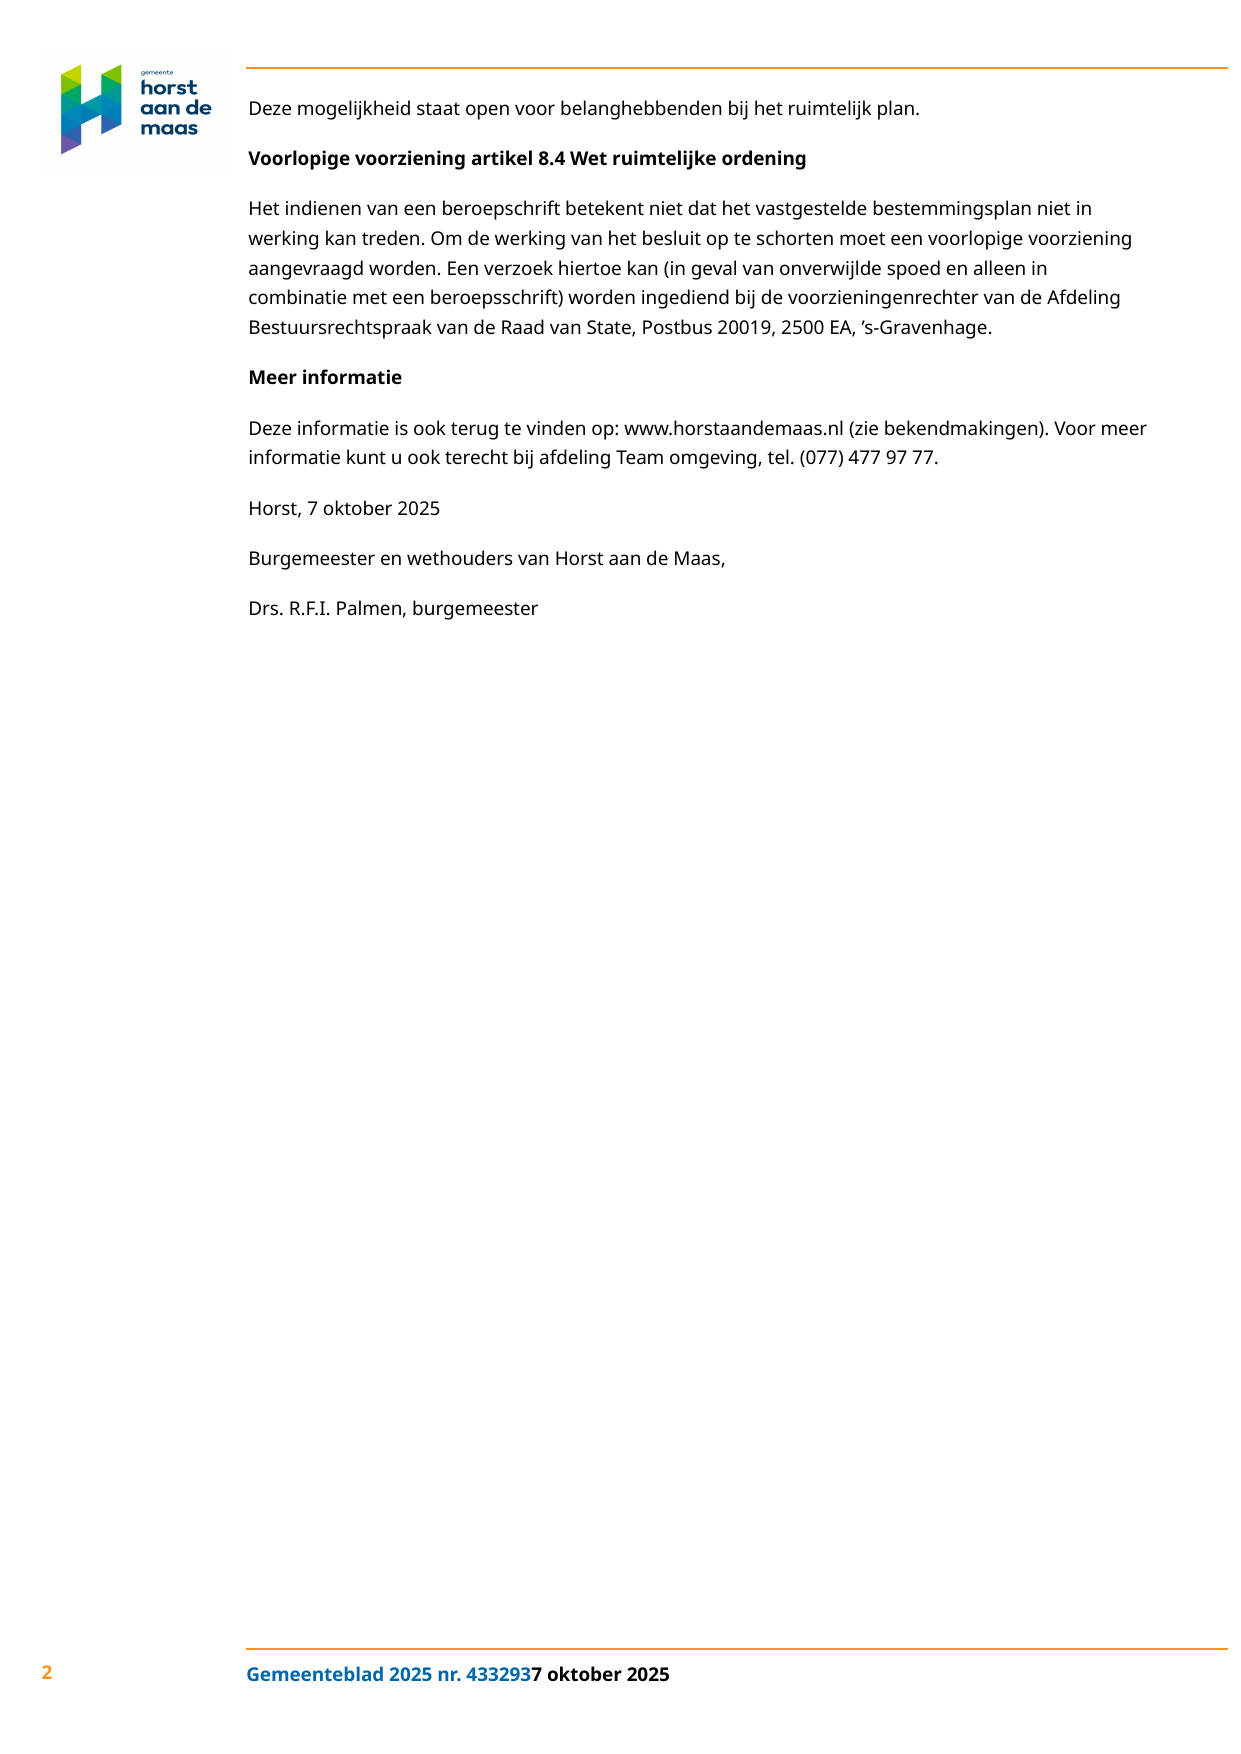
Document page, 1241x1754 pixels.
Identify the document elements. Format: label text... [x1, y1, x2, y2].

text Burgemeester en wethouders van Horst aan de Maas, [248, 545, 1152, 571]
text Het indienen van een beroepschrift betekent niet dat het vastgestelde bestemmingsplan niet in werking kan treden. Om de werking van het besluit op te schorten moet een voorlopige voorziening aangevraagd worden. Een verzoek hiertoe kan (in geval van onverwijlde spoed en alleen in combinatie met een beroepsschrift) worden ingediend bij de voorzieningenrechter van de Afdeling Bestuursrechtspraak van de Raad van State, Postbus 20019, 2500 EA, ’s-Gravenhage. [248, 196, 1152, 340]
text Drs. R.F.I. Palmen, burgemeester [248, 596, 1152, 621]
text Horst, 7 oktober 2025 [248, 495, 1152, 521]
text Deze mogelijkheid staat open voor belanghebbenden bij het ruimtelijk plan. [248, 95, 1152, 121]
text Meer informatie [248, 364, 1152, 390]
text Deze informatie is ook terug te vinden op: www.horstaandemaas.nl (zie bekendmakingen). Voor meer informatie kunt u ook terecht bij afdeling Team omgeving, tel. (077) 477 97 77. [248, 415, 1152, 470]
text Voorlopige voorziening artikel 8.4 Wet ruimtelijke ordening [248, 145, 1152, 171]
picture [41, 47, 231, 172]
